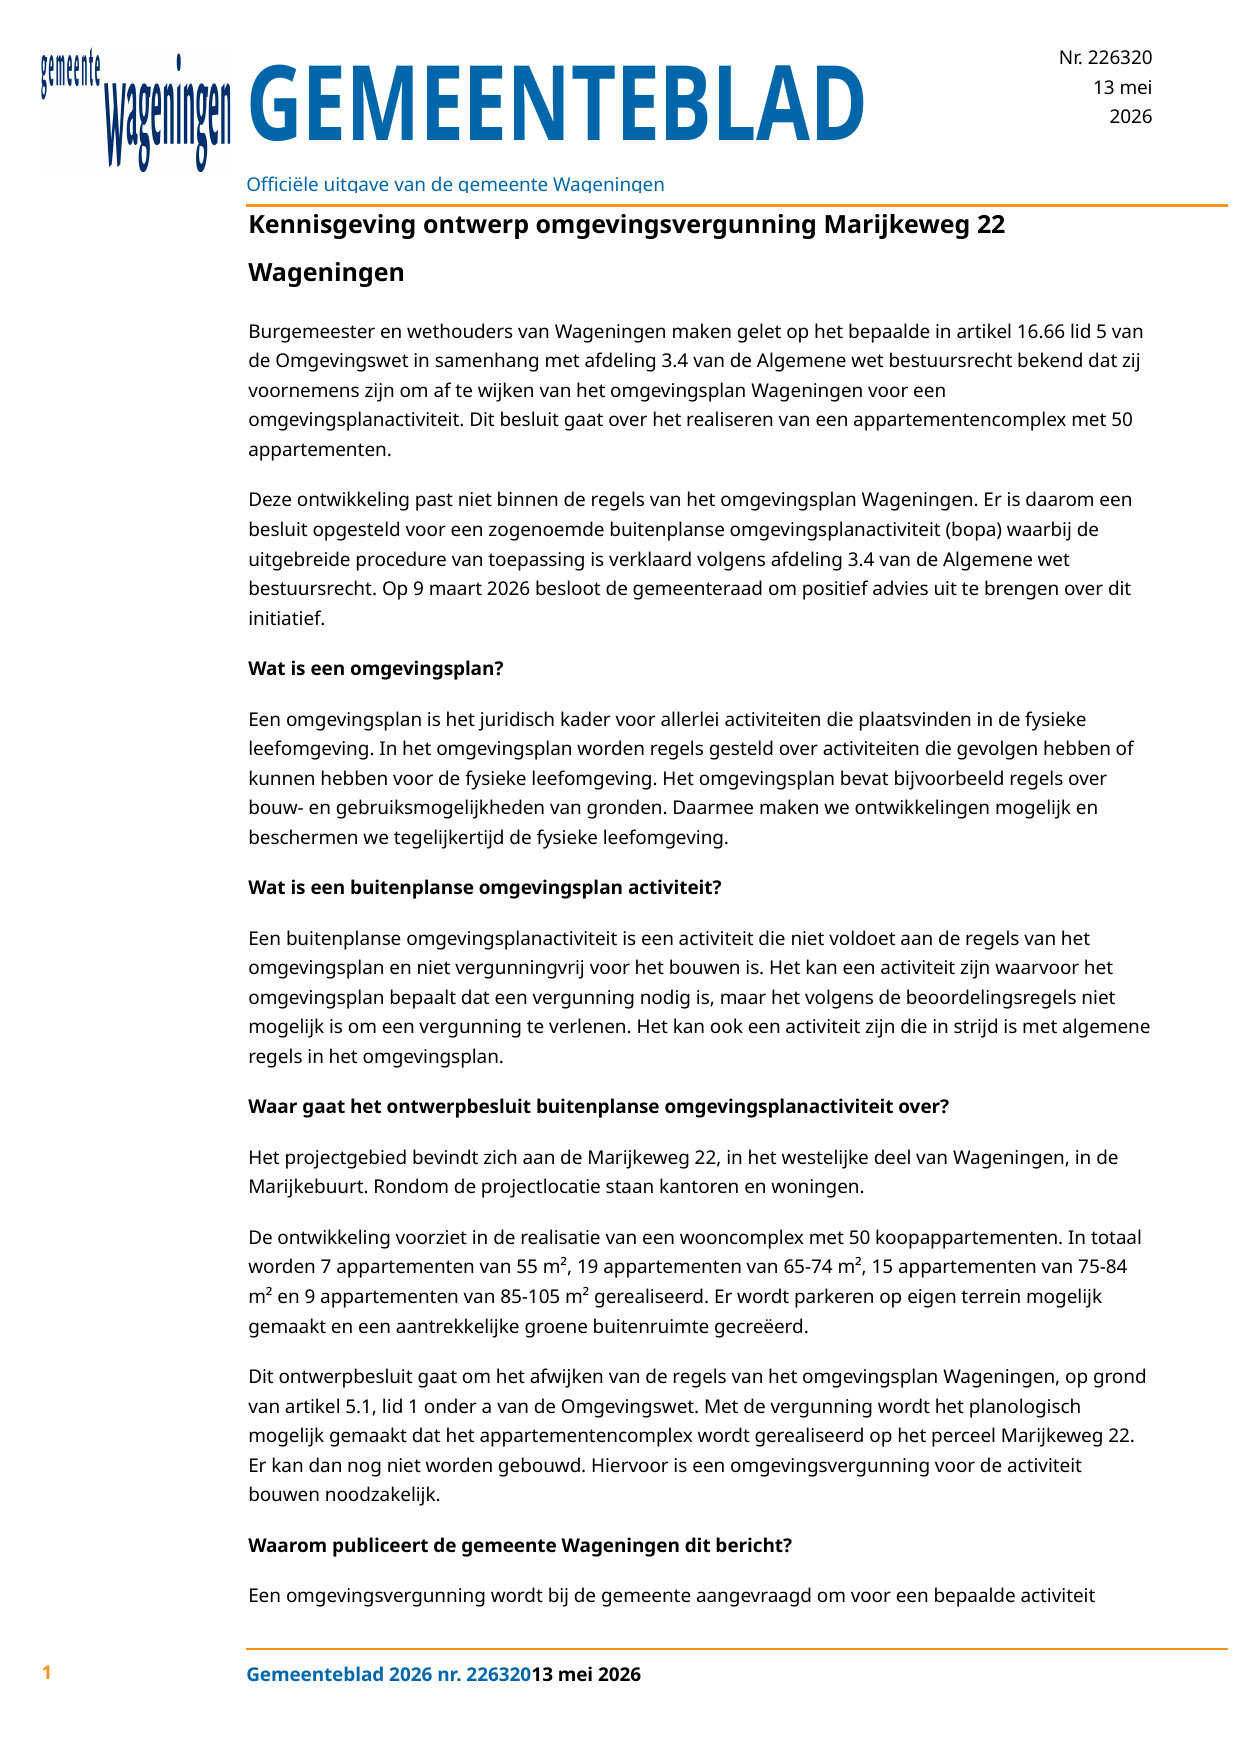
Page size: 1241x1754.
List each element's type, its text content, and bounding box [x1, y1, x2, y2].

text Kennisgeving ontwerp omgevingsvergunning Marijkeweg 22 Wageningen [248, 207, 1152, 288]
text Het projectgebied bevindt zich aan de Marijkeweg 22, in het westelijke deel van Wageningen, in de Marijkebuurt. Rondom de projectlocatie staan kantoren en woningen. [248, 1144, 1152, 1199]
text Dit ontwerpbesluit gaat om het afwijken van de regels van het omgevingsplan Wageningen, op grond van artikel 5.1, lid 1 onder a van de Omgevingswet. Met de vergunning wordt het planologisch mogelijk gemaakt dat het appartementencomplex wordt gerealiseerd op het perceel Marijkeweg 22. Er kan dan nog niet worden gebouwd. Hiervoor is een omgevingsvergunning voor de activiteit bouwen noodzakelijk. [248, 1363, 1152, 1507]
text Een buitenplanse omgevingsplanactiviteit is een activiteit die niet voldoet aan de regels van het omgevingsplan en niet vergunningvrij voor het bouwen is. Het kan een activiteit zijn waarvoor het omgevingsplan bepaalt dat een vergunning nodig is, maar het volgens de beoordelingsregels niet mogelijk is om een vergunning te verlenen. Het kan ook een activiteit zijn die in strijd is met algemene regels in het omgevingsplan. [248, 925, 1152, 1069]
text Een omgevingsplan is het juridisch kader voor allerlei activiteiten die plaatsvinden in de fysieke leefomgeving. In het omgevingsplan worden regels gesteld over activiteiten die gevolgen hebben of kunnen hebben voor de fysieke leefomgeving. Het omgevingsplan bevat bijvoorbeeld regels over bouw- en gebruiksmogelijkheden van gronden. Daarmee maken we ontwikkelingen mogelijk en beschermen we tegelijkertijd de fysieke leefomgeving. [248, 706, 1152, 850]
text De ontwikkeling voorziet in de realisatie van een wooncomplex met 50 koopappartementen. In totaal worden 7 appartementen van 55 m², 19 appartementen van 65-74 m², 15 appartementen van 75-84 m² en 9 appartementen van 85-105 m² gerealiseerd. Er wordt parkeren op eigen terrein mogelijk gemaakt en een aantrekkelijke groene buitenruimte gecreëerd. [248, 1224, 1152, 1339]
text Een omgevingsvergunning wordt bij de gemeente aangevraagd om voor een bepaalde activiteit [248, 1582, 1152, 1608]
text Wat is een omgevingsplan? [248, 655, 1152, 681]
text Wat is een buitenplanse omgevingsplan activiteit? [248, 874, 1152, 900]
text Burgemeester en wethouders van Wageningen maken gelet op het bepaalde in artikel 16.66 lid 5 van de Omgevingswet in samenhang met afdeling 3.4 van de Algemene wet bestuursrecht bekend dat zij voornemens zijn om af te wijken van het omgevingsplan Wageningen voor een omgevingsplanactiviteit. Dit besluit gaat over het realiseren van een appartementencomplex met 50 appartementen. [248, 318, 1152, 462]
text Waarom publiceert de gemeente Wageningen dit bericht? [248, 1532, 1152, 1558]
text Deze ontwikkeling past niet binnen de regels van het omgevingsplan Wageningen. Er is daarom een besluit opgesteld voor een zogenoemde buitenplanse omgevingsplanactiviteit (bopa) waarbij de uitgebreide procedure van toepassing is verklaard volgens afdeling 3.4 van de Algemene wet bestuursrecht. Op 9 maart 2026 besloot de gemeenteraad om positief advies uit te brengen over dit initiatief. [248, 487, 1152, 631]
text Waar gaat het ontwerpbesluit buitenplanse omgevingsplanactiviteit over? [248, 1094, 1152, 1119]
picture [41, 47, 231, 172]
